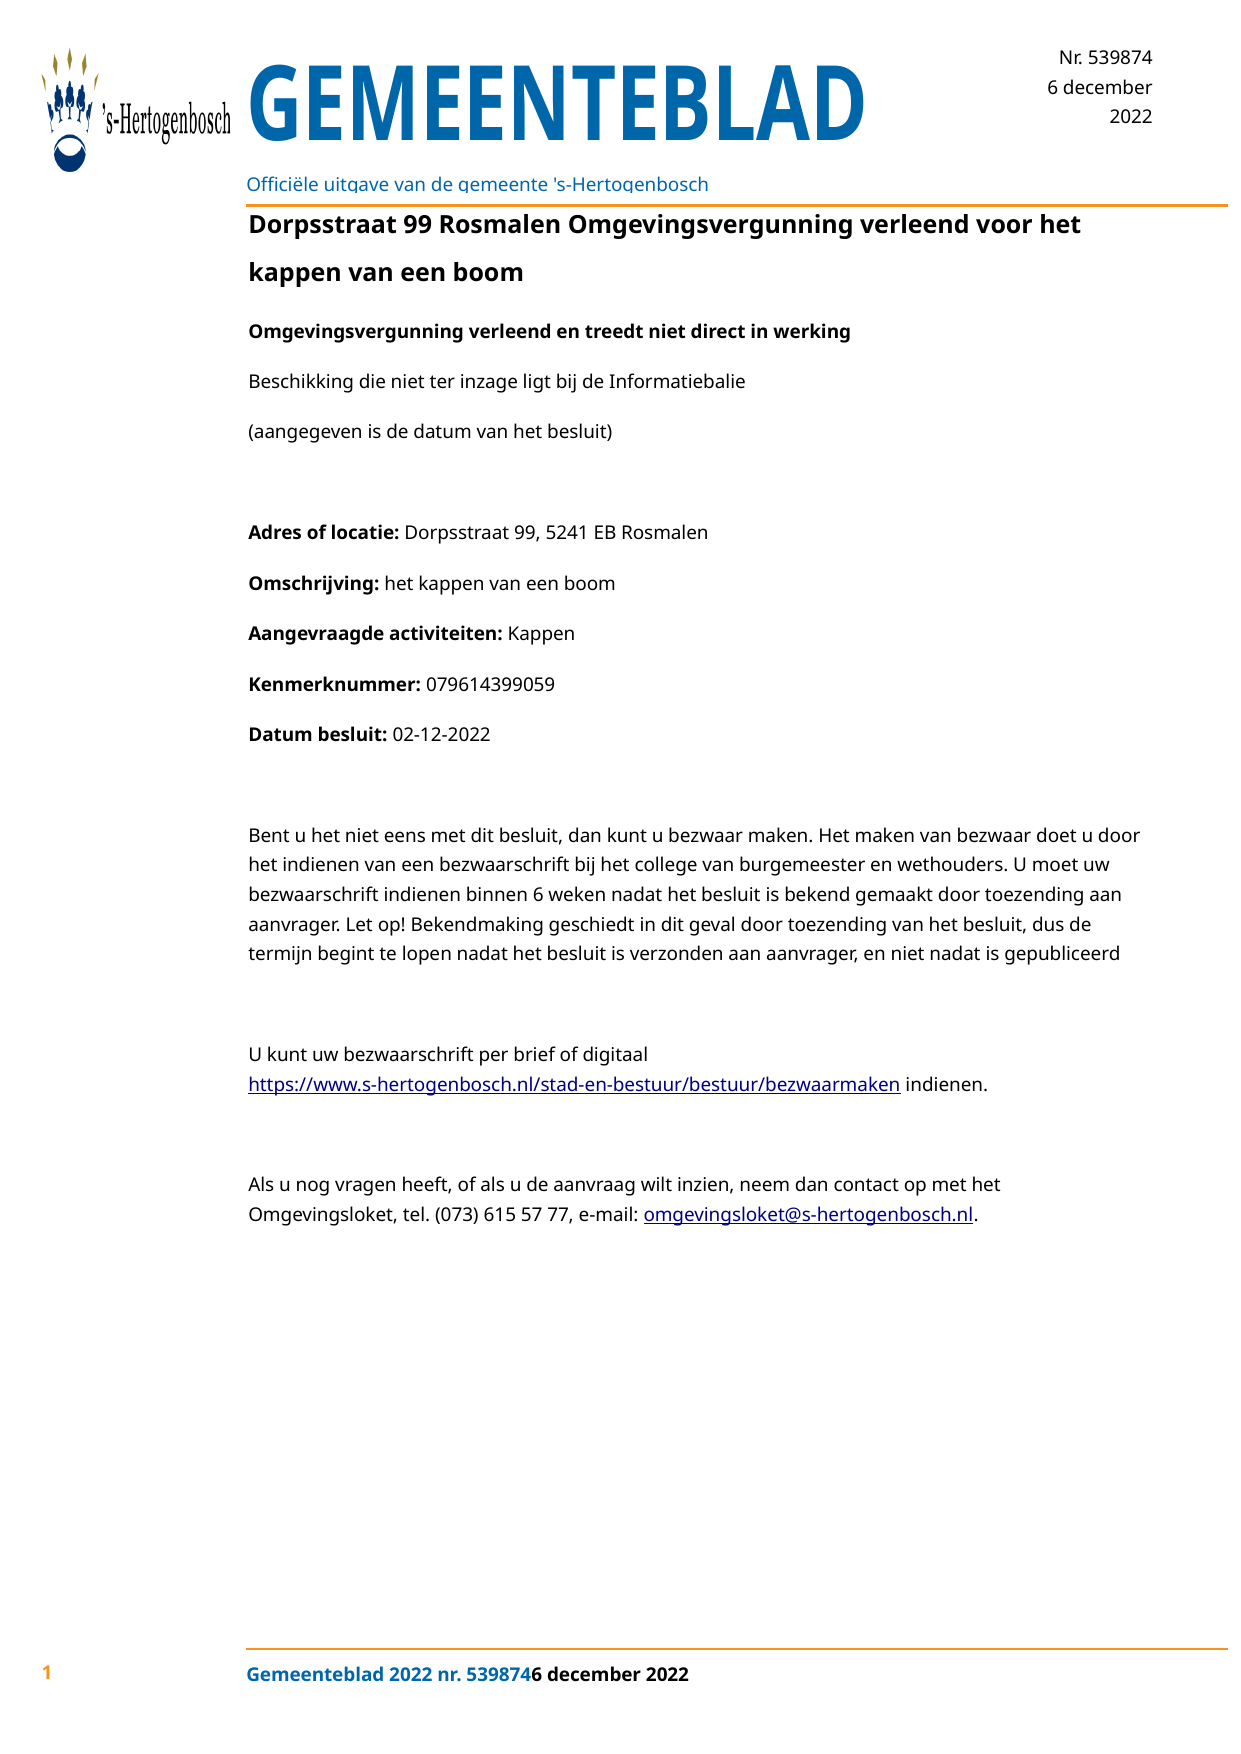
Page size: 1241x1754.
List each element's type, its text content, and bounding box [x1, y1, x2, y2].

text (aangegeven is de datum van het besluit) [248, 419, 1152, 444]
text Beschikking die niet ter inzage ligt bij de Informatiebalie [248, 368, 1152, 394]
text Dorpsstraat 99 Rosmalen Omgevingsvergunning verleend voor het kappen van een boom [248, 207, 1152, 288]
text Als u nog vragen heeft, of als u de aanvraag wilt inzien, neem dan contact op met het Omgevingsloket, tel. (073) 615 57 77, e-mail: omgevingsloket@s-hertogenbosch.nl. [248, 1172, 1152, 1227]
text Bent u het niet eens met dit besluit, dan kunt u bezwaar maken. Het maken van bezwaar doet u door het indienen van een bezwaarschrift bij het college van burgemeester en wethouders. U moet uw bezwaarschrift indienen binnen 6 weken nadat het besluit is bekend gemaakt door toezending aan aanvrager. Let op! Bekendmaking geschiedt in dit geval door toezending van het besluit, dus de termijn begint te lopen nadat het besluit is verzonden aan aanvrager, en niet nadat is gepubliceerd [248, 822, 1152, 966]
text Adres of locatie: Dorpsstraat 99, 5241 EB Rosmalen [248, 519, 1152, 545]
text Omgevingsvergunning verleend en treedt niet direct in werking [248, 318, 1152, 344]
text Omschrijving: het kappen van een boom [248, 570, 1152, 596]
text U kunt uw bezwaarschrift per brief of digitaal https://www.s-hertogenbosch.nl/stad-en-bestuur/bestuur/bezwaarmaken indienen. [248, 1041, 1152, 1097]
text Kenmerknummer: 079614399059 [248, 671, 1152, 697]
text Datum besluit: 02-12-2022 [248, 721, 1152, 747]
text Aangevraagde activiteiten: Kappen [248, 620, 1152, 646]
picture [41, 47, 231, 172]
